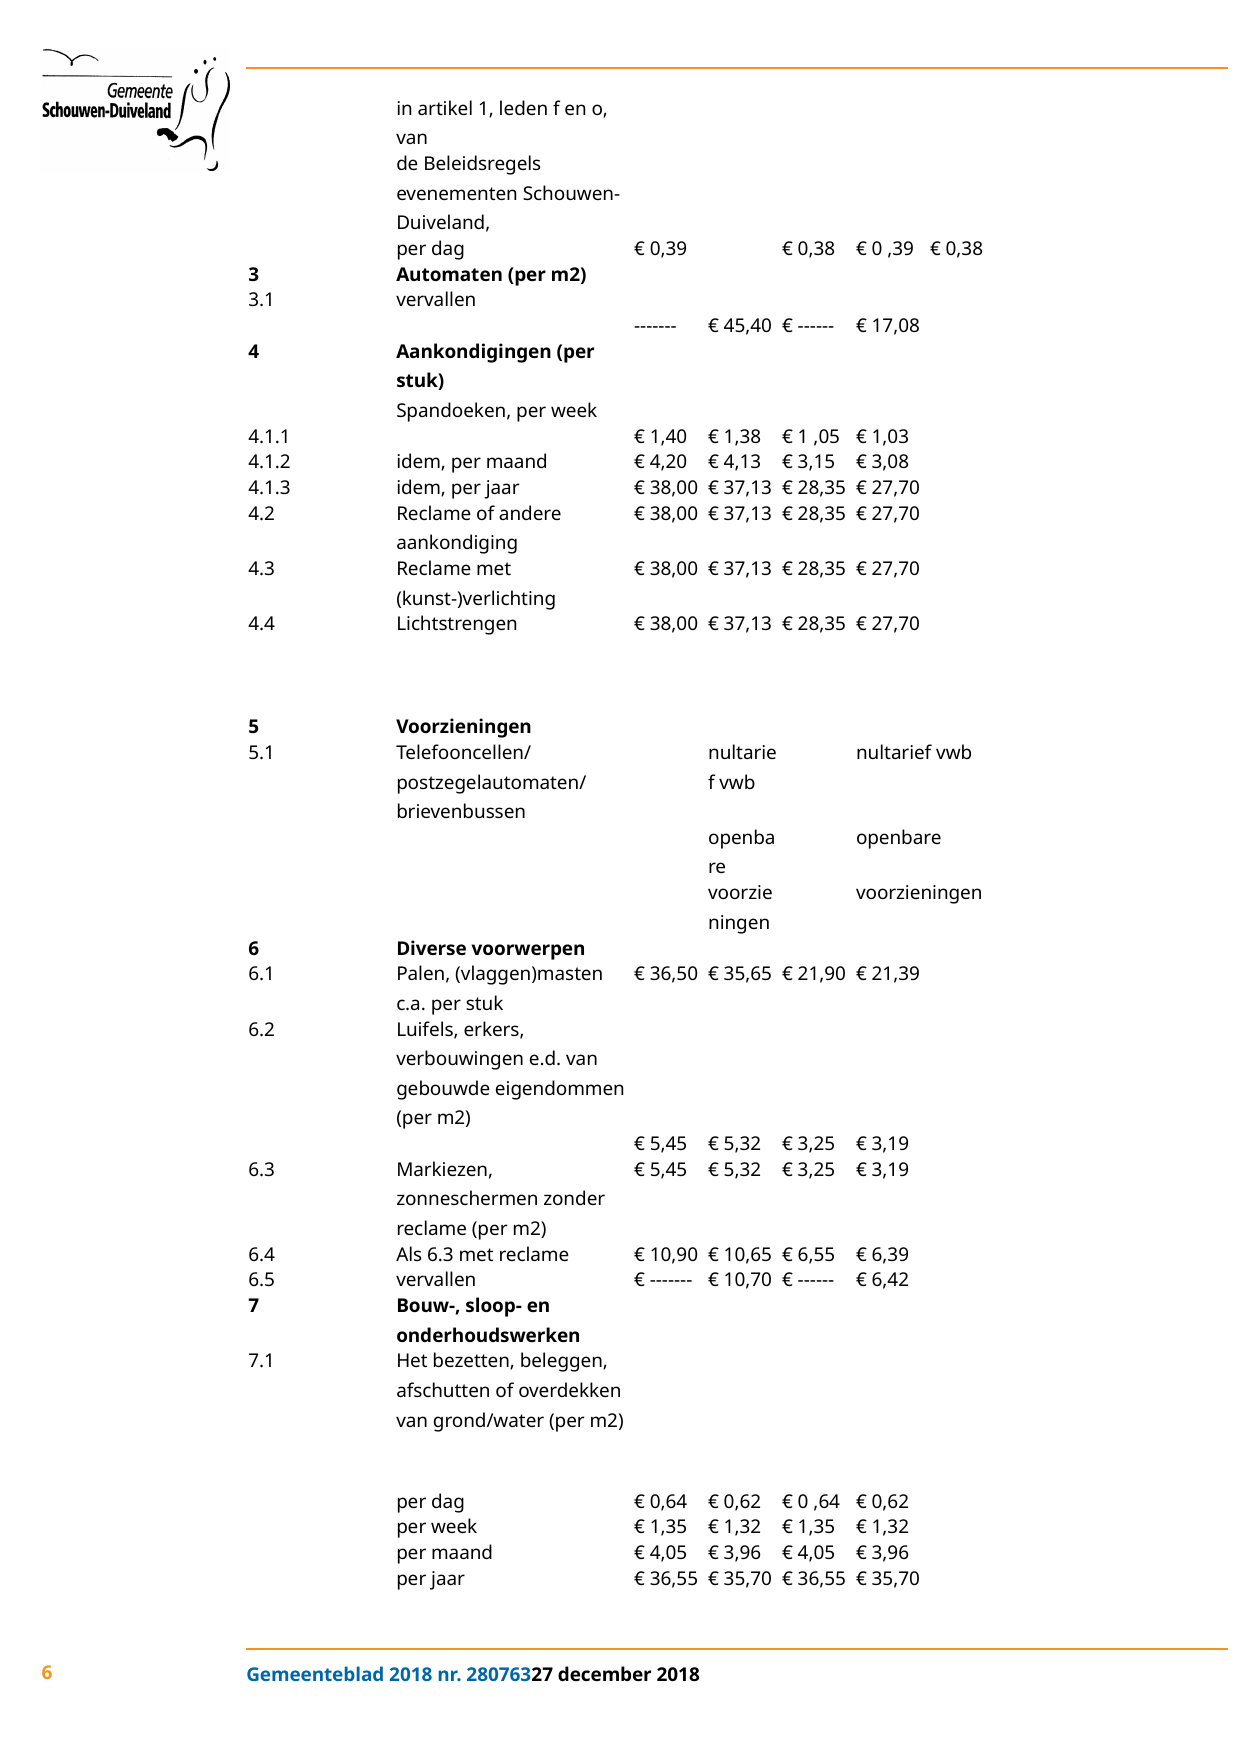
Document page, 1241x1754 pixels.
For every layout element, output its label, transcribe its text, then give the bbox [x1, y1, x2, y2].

table_cell [634, 714, 708, 739]
table_cell € 21,39 [856, 961, 1078, 1016]
table_cell € 37,13 [708, 500, 782, 555]
table_cell [396, 423, 634, 448]
table_cell [248, 636, 396, 662]
table_cell [782, 1293, 856, 1348]
table_cell nultarief vwb [708, 739, 782, 824]
table_cell [248, 824, 396, 879]
table_cell [782, 286, 856, 312]
table_cell in artikel 1, leden f en o, van [396, 95, 634, 150]
table_cell € 3,15 [782, 449, 856, 474]
table_cell [782, 150, 856, 235]
table_cell 5 [248, 714, 396, 739]
table_cell € 27,70 [856, 611, 1078, 636]
table_cell [856, 935, 1078, 961]
table_cell per dag [396, 235, 634, 261]
table_cell € 1,40 [634, 423, 708, 448]
table_cell [248, 312, 396, 338]
table_cell [634, 636, 708, 662]
table_cell Voorzieningen [396, 714, 634, 739]
table_cell per week [396, 1514, 634, 1539]
table_cell [634, 1462, 708, 1488]
table_cell € 28,35 [782, 474, 856, 500]
table_cell € 6,55 [782, 1241, 856, 1267]
table_cell € 6,42 [856, 1267, 1078, 1292]
table_cell Reclame of andere aankondiging [396, 500, 634, 555]
table_cell [782, 688, 856, 713]
table_cell [708, 1348, 782, 1462]
table_cell [396, 1462, 634, 1488]
table_cell Aankondigingen (per stuk) Spandoeken, per week [396, 338, 634, 423]
table_cell € 36,55 [634, 1565, 708, 1591]
table_cell € 0,62 [708, 1488, 782, 1514]
table_cell [782, 662, 856, 688]
table_cell Als 6.3 met reclame [396, 1241, 634, 1267]
table_cell [856, 95, 930, 150]
table_cell € 35,70 [856, 1565, 1078, 1591]
table_cell [248, 880, 396, 935]
table_cell [248, 1462, 396, 1488]
table_cell € 36,55 [782, 1565, 856, 1591]
table_cell € 0,38 [930, 235, 1078, 261]
table_cell [396, 1130, 634, 1156]
table_cell 4.4 [248, 611, 396, 636]
table_cell [856, 1016, 1078, 1130]
table_cell [396, 824, 634, 879]
table_cell € 38,00 [634, 611, 708, 636]
table_cell Bouw-, sloop- en onderhoudswerken [396, 1293, 634, 1348]
table_cell € 4,20 [634, 449, 708, 474]
table_cell Telefooncellen/postzegelautomaten/brievenbussen [396, 739, 634, 824]
table_cell [634, 286, 708, 312]
table_cell [856, 338, 1078, 423]
table_cell [708, 1293, 782, 1348]
table_cell [634, 662, 708, 688]
table_cell € 35,70 [708, 1565, 782, 1591]
table_cell [248, 1539, 396, 1565]
table_cell ------- [634, 312, 708, 338]
table_cell voorzieningen [856, 880, 1078, 935]
table_cell € 4,05 [634, 1539, 708, 1565]
table_cell [634, 150, 782, 235]
table_cell Reclame met (kunst-)verlichting [396, 555, 634, 611]
table_cell € 36,50 [634, 961, 708, 1016]
table_cell Luifels, erkers, verbouwingen e.d. van gebouwde eigendommen (per m2) [396, 1016, 634, 1130]
table_cell € 0,64 [634, 1488, 708, 1514]
table_cell [856, 1348, 1078, 1462]
table_cell 6 [248, 935, 396, 961]
table_cell € 28,35 [782, 500, 856, 555]
table_cell € 1,35 [634, 1514, 708, 1539]
table_cell per maand [396, 1539, 634, 1565]
table_cell [248, 1565, 396, 1591]
table_cell € 3,96 [856, 1539, 1078, 1565]
table_cell [248, 1130, 396, 1156]
table_cell [708, 688, 782, 713]
table_cell voorzieningen [708, 880, 782, 935]
table_cell € 37,13 [708, 474, 782, 500]
table_cell [396, 880, 634, 935]
table_cell vervallen [396, 1267, 634, 1292]
table_cell € 0,38 [782, 235, 856, 261]
table_cell [856, 662, 1078, 688]
table_cell € 3,19 [856, 1130, 1078, 1156]
table_cell € 1,03 [856, 423, 1078, 448]
table_cell € 37,13 [708, 555, 782, 611]
table_cell [782, 880, 856, 935]
table_cell [782, 1016, 856, 1130]
table_cell [708, 662, 782, 688]
table_cell € 10,90 [634, 1241, 708, 1267]
table_cell [396, 312, 634, 338]
table_cell 6.3 [248, 1156, 396, 1241]
table_cell 3 [248, 261, 396, 286]
table_cell [248, 688, 396, 713]
table_cell € 1,35 [782, 1514, 856, 1539]
table_cell [782, 739, 856, 824]
table_cell [930, 261, 1078, 286]
table_cell Diverse voorwerpen [396, 935, 634, 961]
table_cell [856, 688, 1078, 713]
table_cell Automaten (per m2) [396, 261, 930, 286]
table_cell 7.1 [248, 1348, 396, 1462]
table_cell € 4,05 [782, 1539, 856, 1565]
table_cell [634, 880, 708, 935]
table_cell € 3,08 [856, 449, 1078, 474]
table_cell [634, 739, 708, 824]
table_cell € 6,39 [856, 1241, 1078, 1267]
table_cell € 0,62 [856, 1488, 1078, 1514]
table_cell [856, 714, 1078, 739]
table_cell 4.1.2 [248, 449, 396, 474]
table_cell [708, 636, 782, 662]
table_cell [856, 1462, 1078, 1488]
table_cell idem, per maand [396, 449, 634, 474]
table_cell 6.2 [248, 1016, 396, 1130]
table_cell [634, 338, 708, 423]
table_cell [634, 1016, 708, 1130]
table_cell Markiezen, zonneschermen zonder reclame (per m2) [396, 1156, 634, 1241]
table_cell idem, per jaar [396, 474, 634, 500]
table_cell [782, 636, 856, 662]
table_cell € 27,70 [856, 555, 1078, 611]
table_cell € 0,39 [634, 235, 782, 261]
table_cell vervallen [396, 286, 634, 312]
table_cell € 38,00 [634, 500, 708, 555]
table_cell 6.1 [248, 961, 396, 1016]
table_cell 7 [248, 1293, 396, 1348]
table_cell [856, 150, 930, 235]
table_cell 4.1.1 [248, 423, 396, 448]
table_cell [782, 338, 856, 423]
table_cell openbare [856, 824, 1078, 879]
table_cell € 38,00 [634, 474, 708, 500]
table_cell € 5,32 [708, 1156, 782, 1241]
table_cell [634, 824, 708, 879]
table_cell [708, 1016, 782, 1130]
table_cell [248, 235, 396, 261]
table_cell € 3,19 [856, 1156, 1078, 1241]
table_cell [396, 636, 634, 662]
table_cell [634, 688, 708, 713]
table_cell € ------ [782, 312, 856, 338]
table_cell [248, 150, 396, 235]
picture [41, 47, 231, 172]
table_cell Het bezetten, beleggen, afschutten of overdekken van grond/water (per m2) [396, 1348, 634, 1462]
table_cell € 3,25 [782, 1130, 856, 1156]
table_cell [782, 714, 856, 739]
table_cell [782, 824, 856, 879]
table_cell [782, 1348, 856, 1462]
table_cell [782, 935, 856, 961]
table_cell [856, 1293, 1078, 1348]
table_cell 5.1 [248, 739, 396, 824]
table_cell 3.1 [248, 286, 396, 312]
table_cell per dag [396, 1488, 634, 1514]
table_cell [708, 286, 782, 312]
table_cell [396, 688, 634, 713]
table_cell 6.5 [248, 1267, 396, 1292]
table_cell € 1,32 [708, 1514, 782, 1539]
table_cell € 0 ,64 [782, 1488, 856, 1514]
table_cell € 1,32 [856, 1514, 1078, 1539]
table_cell [634, 95, 782, 150]
table_cell [856, 636, 1078, 662]
table_cell € 28,35 [782, 611, 856, 636]
table_cell [396, 662, 634, 688]
table_cell [248, 95, 396, 150]
table_cell nultarief vwb [856, 739, 1078, 824]
table_cell openbare [708, 824, 782, 879]
table_cell € 5,45 [634, 1130, 708, 1156]
table_cell [930, 95, 1078, 150]
table_cell € 21,90 [782, 961, 856, 1016]
table_cell € 4,13 [708, 449, 782, 474]
table_cell € 37,13 [708, 611, 782, 636]
table_cell [782, 95, 856, 150]
table_cell Lichtstrengen [396, 611, 634, 636]
table_cell € 10,70 [708, 1267, 782, 1292]
table_cell € 3,25 [782, 1156, 856, 1241]
table_cell [856, 286, 1078, 312]
table_cell € 28,35 [782, 555, 856, 611]
table_cell [248, 1514, 396, 1539]
table_cell € 0 ,39 [856, 235, 930, 261]
table_cell € 1,38 [708, 423, 782, 448]
table_cell [634, 1293, 708, 1348]
table_cell [248, 1488, 396, 1514]
table_cell [634, 935, 708, 961]
table_cell € 45,40 [708, 312, 782, 338]
table_cell € 5,32 [708, 1130, 782, 1156]
table_cell [782, 1462, 856, 1488]
table_cell [708, 935, 782, 961]
table_cell [930, 150, 1078, 235]
table_cell 4 [248, 338, 396, 423]
table_cell [248, 662, 396, 688]
table_cell [708, 1462, 782, 1488]
table_cell € ------- [634, 1267, 708, 1292]
table_cell 6.4 [248, 1241, 396, 1267]
table_cell [708, 338, 782, 423]
table_cell Palen, (vlaggen)masten c.a. per stuk [396, 961, 634, 1016]
table_cell € 17,08 [856, 312, 1078, 338]
table_cell € 27,70 [856, 474, 1078, 500]
table_cell [634, 1348, 708, 1462]
table_cell € 3,96 [708, 1539, 782, 1565]
table_cell per jaar [396, 1565, 634, 1591]
table_cell € 35,65 [708, 961, 782, 1016]
table_cell € 27,70 [856, 500, 1078, 555]
table_cell [708, 714, 782, 739]
table_cell € 38,00 [634, 555, 708, 611]
table_cell 4.3 [248, 555, 396, 611]
table_cell € 10,65 [708, 1241, 782, 1267]
table_cell € 5,45 [634, 1156, 708, 1241]
table_cell 4.1.3 [248, 474, 396, 500]
table_cell € 1 ,05 [782, 423, 856, 448]
table_cell de Beleidsregels evenementen Schouwen-Duiveland, [396, 150, 634, 235]
table_cell € ------ [782, 1267, 856, 1292]
table_cell 4.2 [248, 500, 396, 555]
